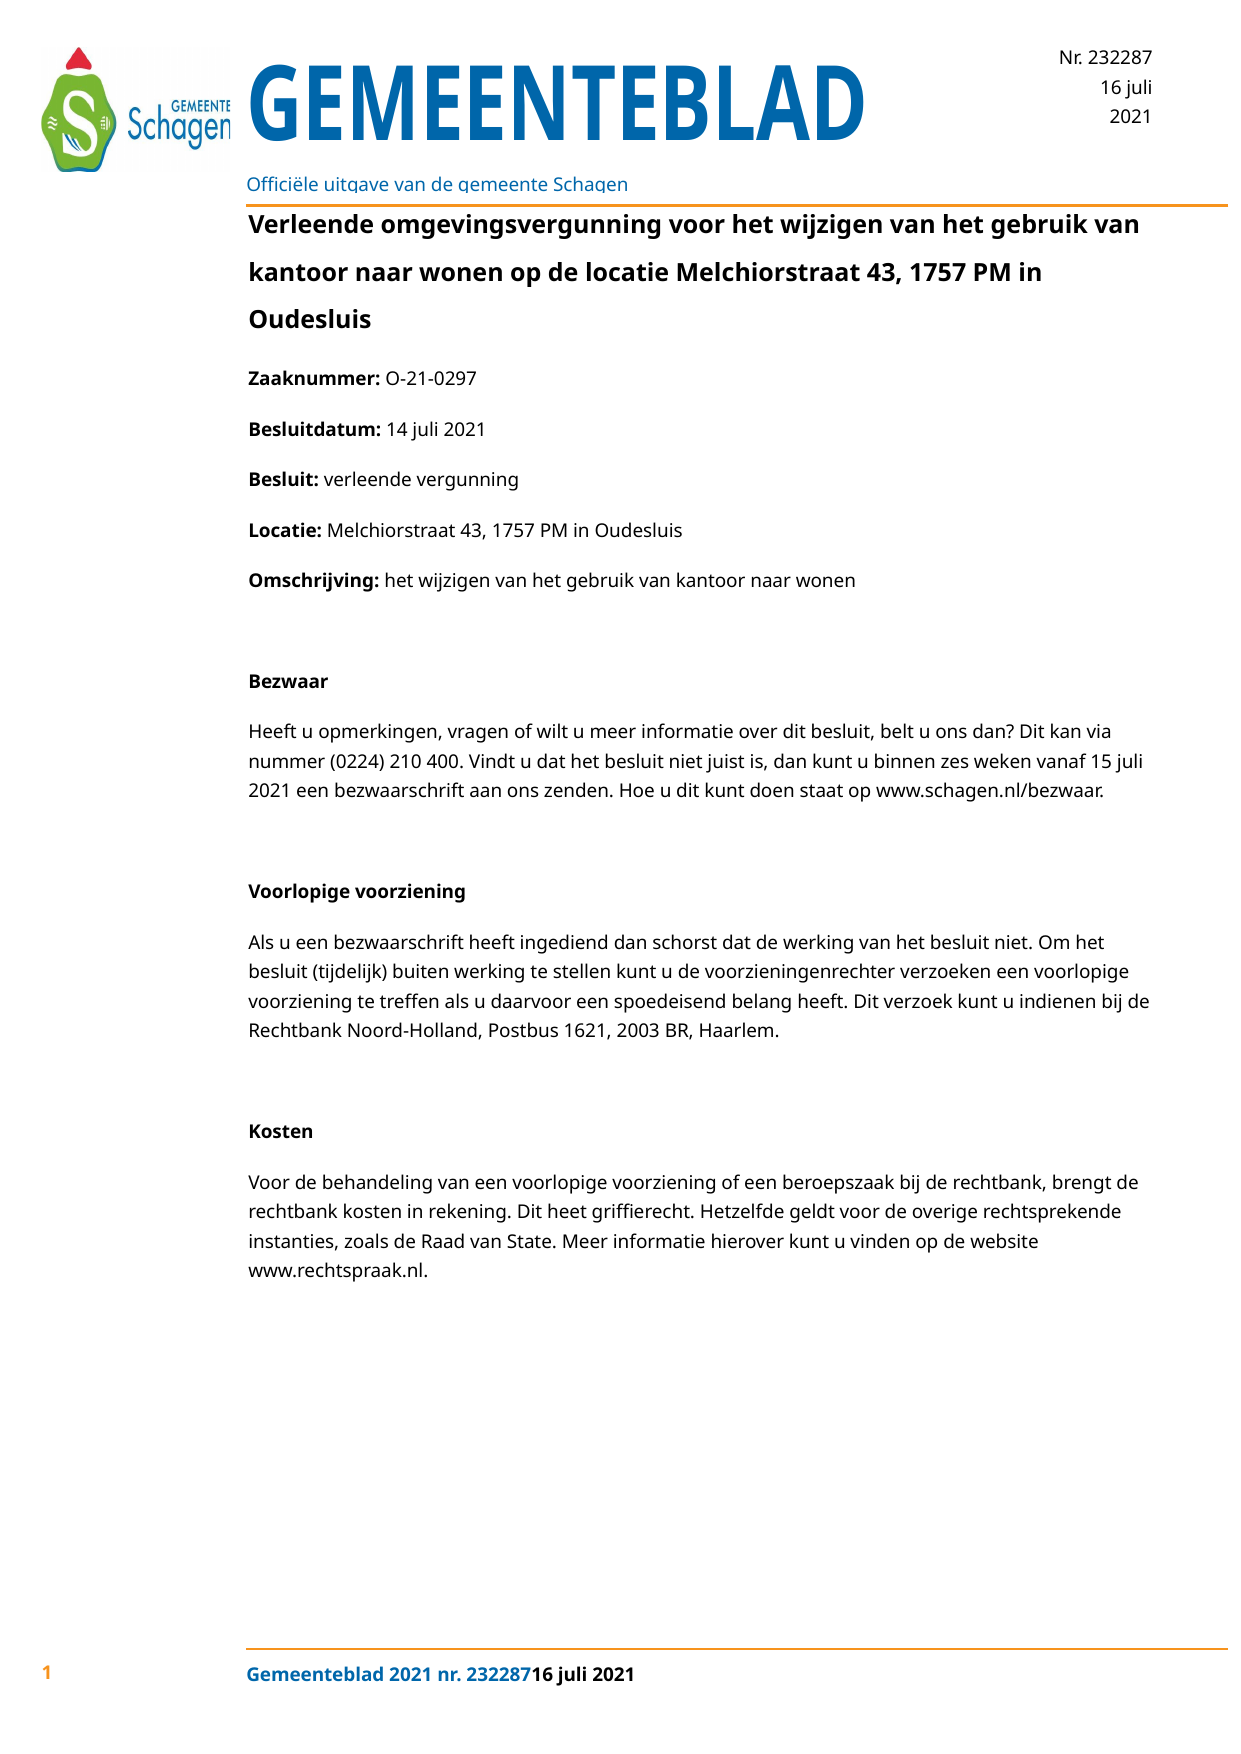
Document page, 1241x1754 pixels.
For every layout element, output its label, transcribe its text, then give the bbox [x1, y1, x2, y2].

text Zaaknummer: O-21-0297 [248, 366, 1152, 391]
text Verleende omgevingsvergunning voor het wijzigen van het gebruik van kantoor naar wonen op de locatie Melchiorstraat 43, 1757 PM in Oudesluis [248, 207, 1152, 336]
text Voorlopige voorziening [248, 878, 1152, 904]
picture [41, 47, 231, 172]
text Besluit: verleende vergunning [248, 466, 1152, 492]
text Bezwaar [248, 668, 1152, 694]
text Kosten [248, 1118, 1152, 1144]
text Als u een bezwaarschrift heeft ingediend dan schorst dat de werking van het besluit niet. Om het besluit (tijdelijk) buiten werking te stellen kunt u de voorzieningenrechter verzoeken een voorlopige voorziening te treffen als u daarvoor een spoedeisend belang heeft. Dit verzoek kunt u indienen bij de Rechtbank Noord-Holland, Postbus 1621, 2003 BR, Haarlem. [248, 929, 1152, 1043]
text Omschrijving: het wijzigen van het gebruik van kantoor naar wonen [248, 567, 1152, 593]
text Besluitdatum: 14 juli 2021 [248, 416, 1152, 442]
text Voor de behandeling van een voorlopige voorziening of een beroepszaak bij de rechtbank, brengt de rechtbank kosten in rekening. Dit heet griffierecht. Hetzelfde geldt voor de overige rechtsprekende instanties, zoals de Raad van State. Meer informatie hierover kunt u vinden op de website www.rechtspraak.nl. [248, 1169, 1152, 1283]
text Heeft u opmerkingen, vragen of wilt u meer informatie over dit besluit, belt u ons dan? Dit kan via nummer (0224) 210 400. Vindt u dat het besluit niet juist is, dan kunt u binnen zes weken vanaf 15 juli 2021 een bezwaarschrift aan ons zenden. Hoe u dit kunt doen staat op www.schagen.nl/bezwaar. [248, 718, 1152, 803]
text Locatie: Melchiorstraat 43, 1757 PM in Oudesluis [248, 517, 1152, 542]
